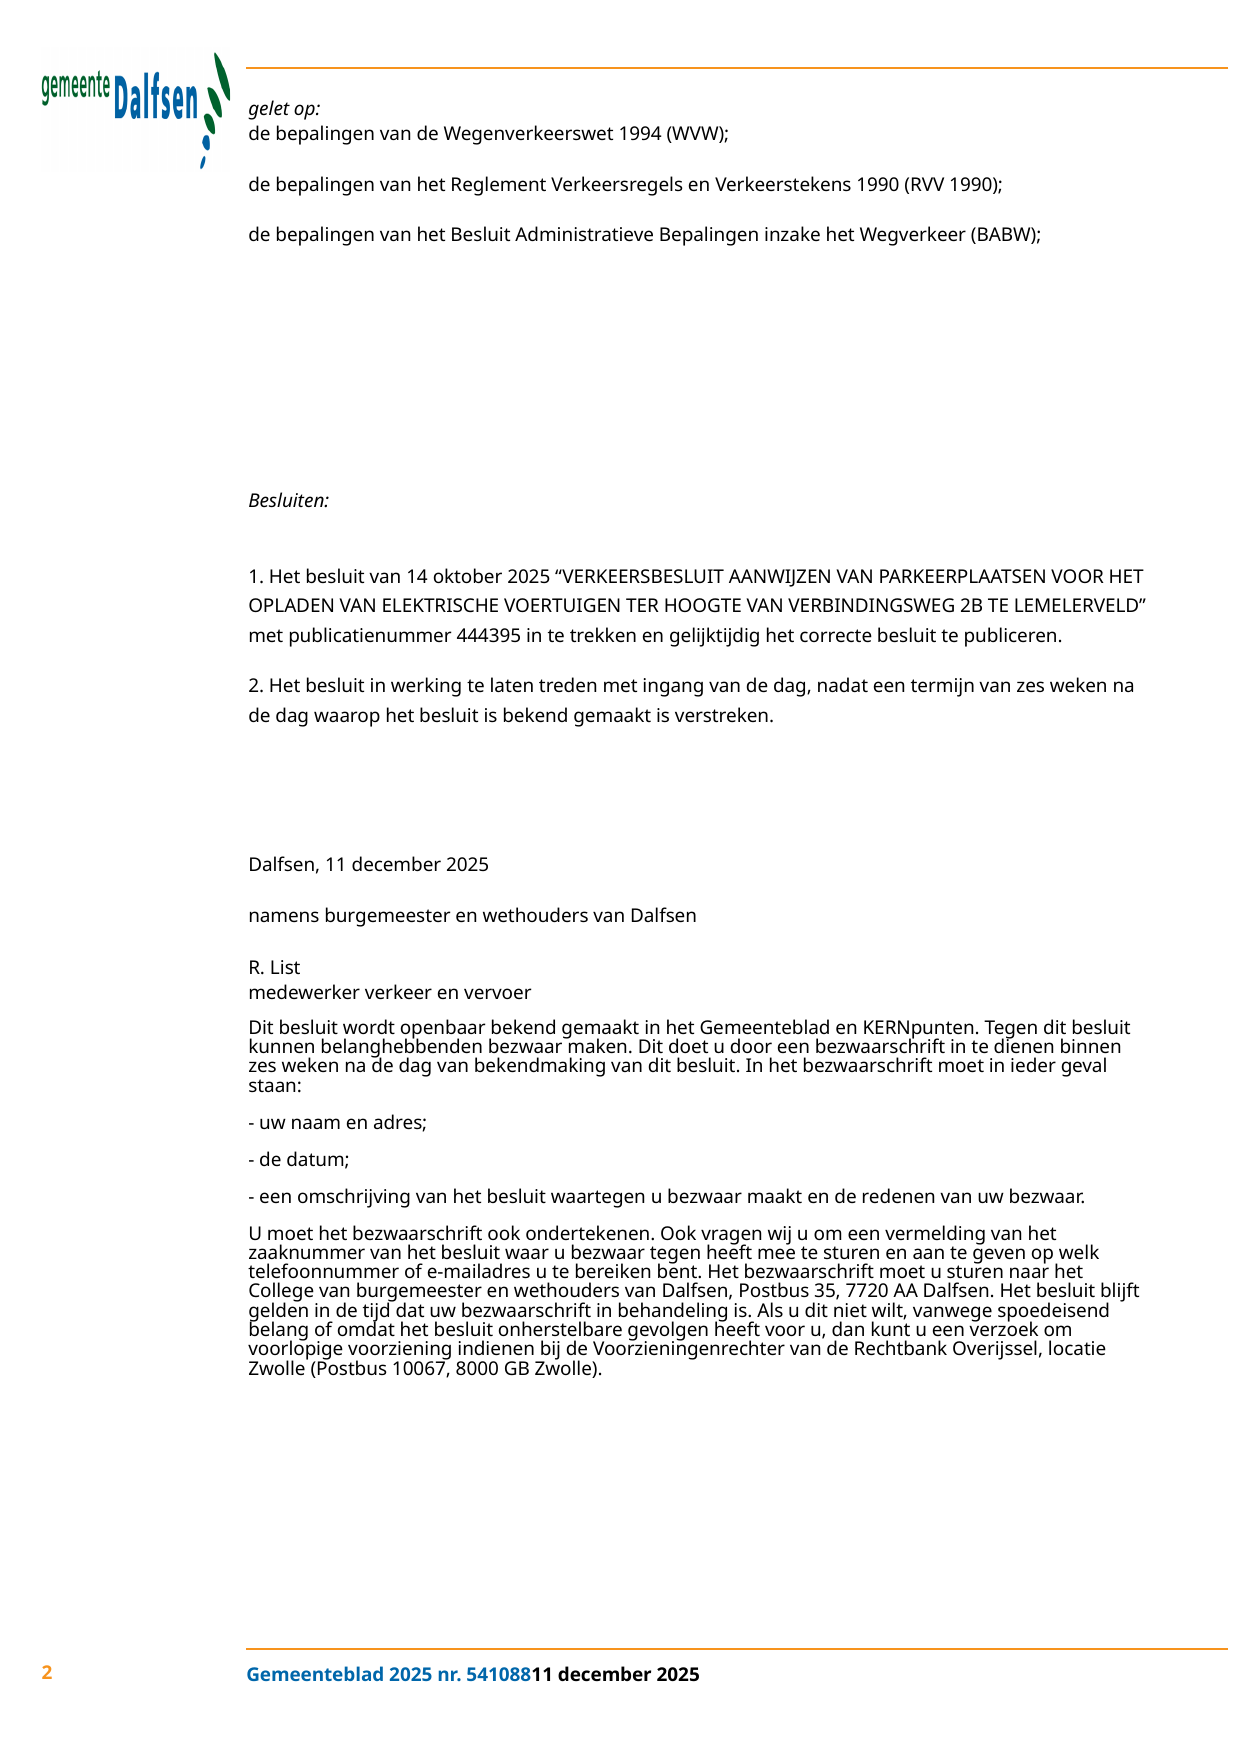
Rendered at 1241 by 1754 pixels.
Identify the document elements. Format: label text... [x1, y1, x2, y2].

text U moet het bezwaarschrift ook ondertekenen. Ook vragen wij u om een vermelding van het zaaknummer van het besluit waar u bezwaar tegen heeft mee te sturen en aan te geven op welk telefoonnummer of e-mailadres u te bereiken bent. Het bezwaarschrift moet u sturen naar het College van burgemeester en wethouders van Dalfsen, Postbus 35, 7720 AA Dalfsen. Het besluit blijft gelden in de tijd dat uw bezwaarschrift in behandeling is. Als u dit niet wilt, vanwege spoedeisend belang of omdat het besluit onherstelbare gevolgen heeft voor u, dan kunt u een verzoek om voorlopige voorziening indienen bij de Voorzieningenrechter van de Rechtbank Overijssel, locatie Zwolle (Postbus 10067, 8000 GB Zwolle). [248, 1225, 1152, 1379]
text 1. Het besluit van 14 oktober 2025 “VERKEERSBESLUIT AANWIJZEN VAN PARKEERPLAATSEN VOOR HET OPLADEN VAN ELEKTRISCHE VOERTUIGEN TER HOOGTE VAN VERBINDINGSWEG 2B TE LEMELERVELD” met publicatienummer 444395 in te trekken en gelijktijdig het correcte besluit te publiceren. [248, 563, 1152, 648]
text Dit besluit wordt openbaar bekend gemaakt in het Gemeenteblad en KERNpunten. Tegen dit besluit kunnen belanghebbenden bezwaar maken. Dit doet u door een bezwaarschrift in te dienen binnen zes weken na de dag van bekendmaking van dit besluit. In het bezwaarschrift moet in ieder geval staan: [248, 1019, 1152, 1096]
text de bepalingen van de Wegenverkeerswet 1994 (WVW); [248, 121, 1152, 146]
text de bepalingen van het Besluit Administratieve Bepalingen inzake het Wegverkeer (BABW); [248, 221, 1152, 247]
text medewerker verkeer en vervoer [248, 979, 1152, 1005]
text - een omschrijving van het besluit waartegen u bezwaar maakt en de redenen van uw bezwaar. [248, 1188, 1152, 1207]
text de bepalingen van het Reglement Verkeersregels en Verkeerstekens 1990 (RVV 1990); [248, 171, 1152, 197]
text namens burgemeester en wethouders van Dalfsen [248, 902, 1152, 928]
text - uw naam en adres; [248, 1114, 1152, 1133]
text Besluiten: [248, 487, 1152, 513]
picture [41, 47, 231, 172]
text Dalfsen, 11 december 2025 [248, 851, 1152, 877]
text R. List [248, 954, 1152, 979]
text gelet op: [248, 95, 1152, 121]
text - de datum; [248, 1151, 1152, 1170]
text 2. Het besluit in werking te laten treden met ingang van de dag, nadat een termijn van zes weken na de dag waarop het besluit is bekend gemaakt is verstreken. [248, 673, 1152, 728]
